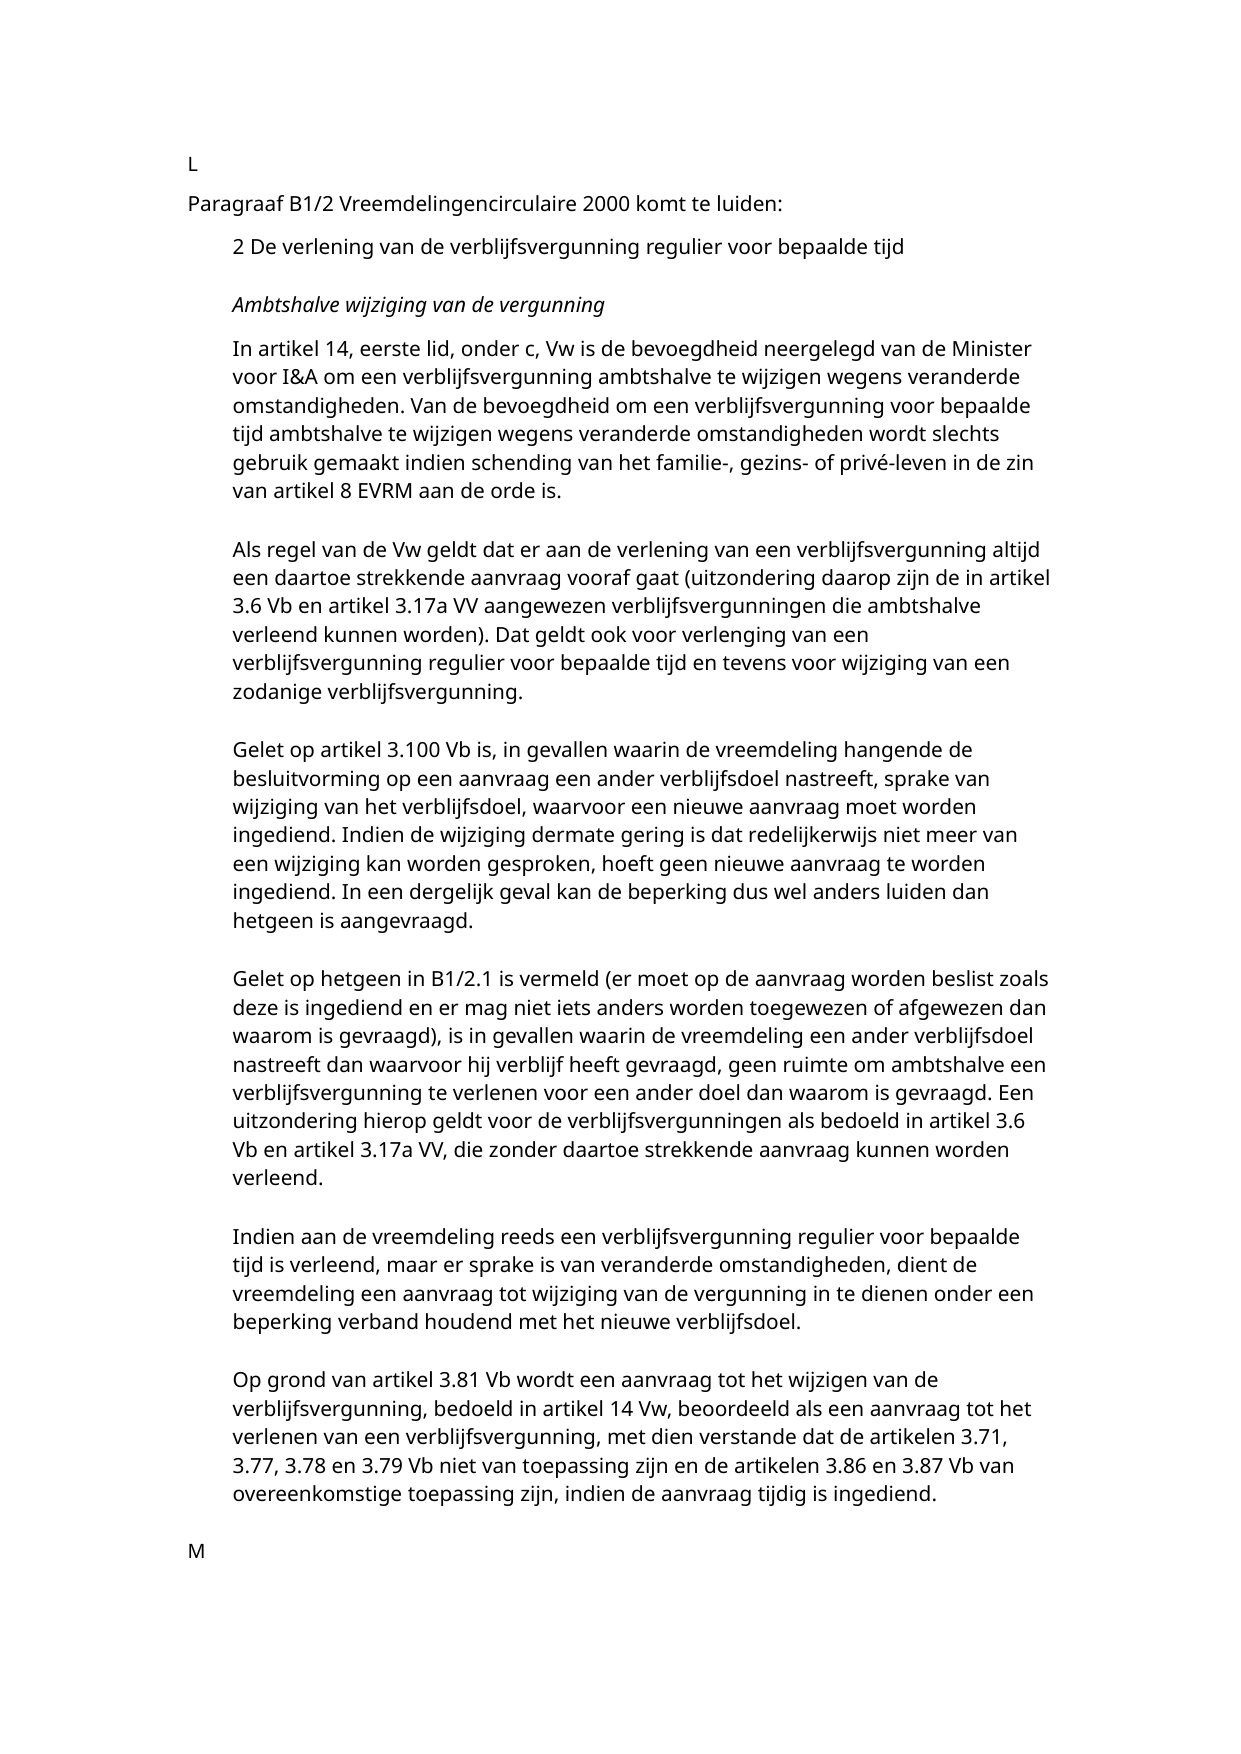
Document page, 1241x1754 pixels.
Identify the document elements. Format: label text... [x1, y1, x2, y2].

text In artikel 14, eerste lid, onder c, Vw is de bevoegdheid neergelegd van de Minister voor I&A om een verblijfsvergunning ambtshalve te wijzigen wegens veranderde omstandigheden. Van de bevoegdheid om een verblijfsvergunning voor bepaalde tijd ambtshalve te wijzigen wegens veranderde omstandigheden wordt slechts gebruik gemaakt indien schending van het familie-, gezins- of privé-leven in de zin van artikel 8 EVRM aan de orde is. [232, 334, 1053, 505]
text Gelet op hetgeen in B1/2.1 is vermeld (er moet op de aanvraag worden beslist zoals deze is ingediend en er mag niet iets anders worden toegewezen of afgewezen dan waarom is gevraagd), is in gevallen waarin de vreemdeling een ander verblijfsdoel nastreeft dan waarvoor hij verblijf heeft gevraagd, geen ruimte om ambtshalve een verblijfsvergunning te verlenen voor een ander doel dan waarom is gevraagd. Een uitzondering hierop geldt voor de verblijfsvergunningen als bedoeld in artikel 3.6 Vb en artikel 3.17a VV, die zonder daartoe strekkende aanvraag kunnen worden verleend. [232, 964, 1053, 1192]
text Ambtshalve wijziging van de vergunning [232, 291, 1053, 319]
text L [187, 150, 1053, 177]
text Als regel van de Vw geldt dat er aan de verlening van een verblijfsvergunning altijd een daartoe strekkende aanvraag vooraf gaat (uitzondering daarop zijn de in artikel 3.6 Vb en artikel 3.17a VV aangewezen verblijfsvergunningen die ambtshalve verleend kunnen worden). Dat geldt ook voor verlenging van een verblijfsvergunning regulier voor bepaalde tijd en tevens voor wijziging van een zodanige verblijfsvergunning. [232, 535, 1053, 705]
text M [187, 1538, 1053, 1565]
text Gelet op artikel 3.100 Vb is, in gevallen waarin de vreemdeling hangende de besluitvorming op een aanvraag een ander verblijfsdoel nastreeft, sprake van wijziging van het verblijfsdoel, waarvoor een nieuwe aanvraag moet worden ingediend. Indien de wijziging dermate gering is dat redelijkerwijs niet meer van een wijziging kan worden gesproken, hoeft geen nieuwe aanvraag te worden ingediend. In een dergelijk geval kan de beperking dus wel anders luiden dan hetgeen is aangevraagd. [232, 735, 1053, 934]
subtitle 2 De verlening van de verblijfsvergunning regulier voor bepaalde tijd [232, 232, 1053, 261]
text Paragraaf B1/2 Vreemdelingencirculaire 2000 komt te luiden: [187, 189, 1053, 217]
text Op grond van artikel 3.81 Vb wordt een aanvraag tot het wijzigen van de verblijfsvergunning, bedoeld in artikel 14 Vw, beoordeeld als een aanvraag tot het verlenen van een verblijfsvergunning, met dien verstande dat de artikelen 3.71, 3.77, 3.78 en 3.79 Vb niet van toepassing zijn en de artikelen 3.86 en 3.87 Vb van overeenkomstige toepassing zijn, indien de aanvraag tijdig is ingediend. [232, 1366, 1053, 1508]
text Indien aan de vreemdeling reeds een verblijfsvergunning regulier voor bepaalde tijd is verleend, maar er sprake is van veranderde omstandigheden, dient de vreemdeling een aanvraag tot wijziging van de vergunning in te dienen onder een beperking verband houdend met het nieuwe verblijfsdoel. [232, 1222, 1053, 1336]
